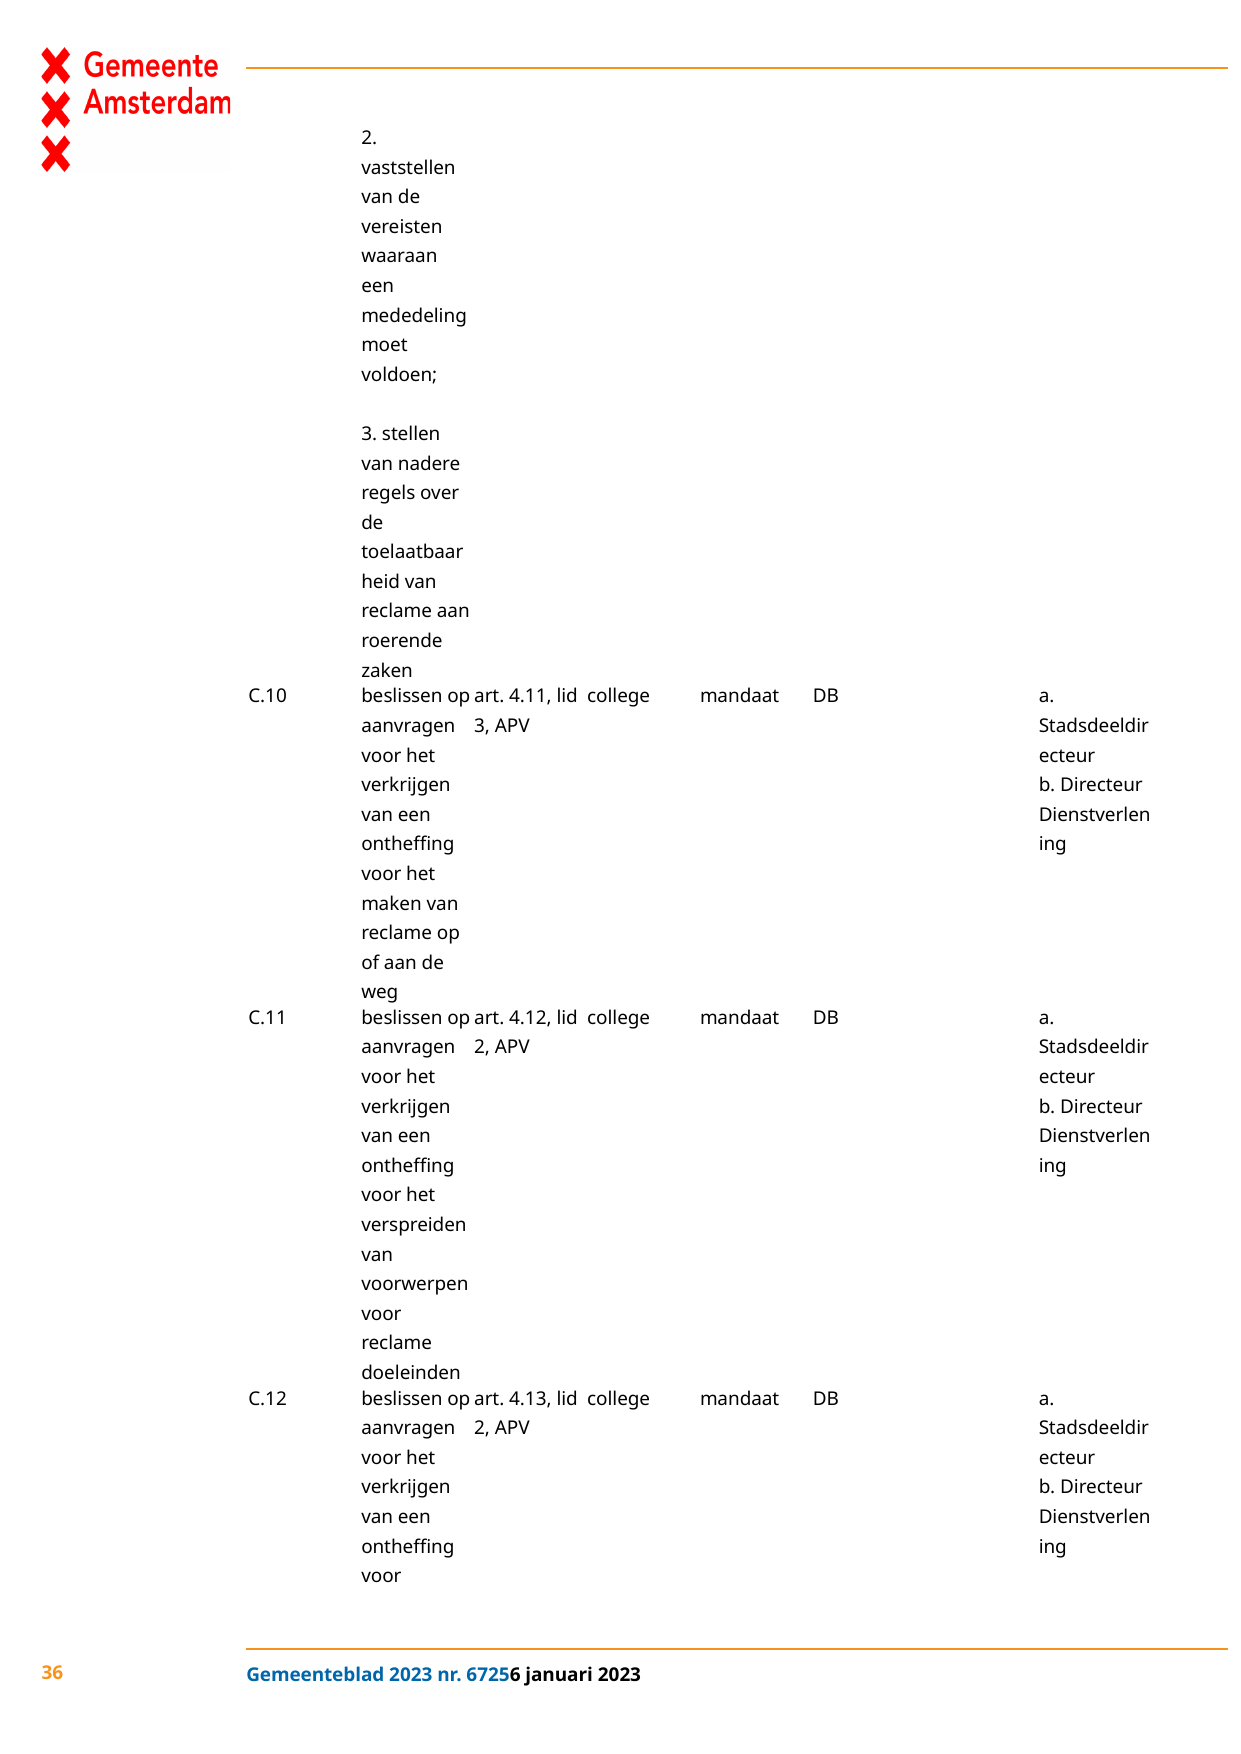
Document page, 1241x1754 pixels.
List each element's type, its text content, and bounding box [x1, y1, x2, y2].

table_cell [926, 95, 1038, 683]
table_cell 2. vaststellen van de vereisten waaraan een mededeling moet voldoen; 3. stellen van nadere regels over de toelaatbaarheid van reclame aan roerende zaken [361, 95, 474, 683]
table_cell C.11 [248, 1004, 361, 1385]
table_cell beslissen op aanvragen voor het verkrijgen van een ontheffing voor [361, 1385, 474, 1588]
table_cell beslissen op aanvragen voor het verkrijgen van een ontheffing voor het verspreiden van voorwerpen voor reclame doeleinden [361, 1004, 474, 1385]
table_cell [926, 1385, 1038, 1588]
table_cell art. 4.13, lid 2, APV [474, 1385, 587, 1588]
table_cell college [587, 683, 700, 1004]
table_cell DB [813, 683, 926, 1004]
table_cell mandaat [700, 1385, 813, 1588]
table_cell [813, 95, 926, 683]
table_cell college [587, 1385, 700, 1588]
table_cell college [587, 1004, 700, 1385]
table_cell mandaat [700, 683, 813, 1004]
table_cell art. 4.12, lid 2, APV [474, 1004, 587, 1385]
table_cell C.12 [248, 1385, 361, 1588]
table_cell [474, 95, 587, 683]
table_cell [1039, 95, 1152, 683]
table_cell C.10 [248, 683, 361, 1004]
table_cell DB [813, 1385, 926, 1588]
picture [41, 47, 231, 172]
table_cell [248, 95, 361, 683]
table_cell [926, 683, 1038, 1004]
table_cell DB [813, 1004, 926, 1385]
table_cell a. Stadsdeeldirecteur b. Directeur Dienstverlening [1039, 683, 1152, 1004]
table_cell a. Stadsdeeldirecteur b. Directeur Dienstverlening [1039, 1004, 1152, 1385]
table_cell [587, 95, 700, 683]
table_cell mandaat [700, 1004, 813, 1385]
table_cell a. Stadsdeeldirecteur b. Directeur Dienstverlening [1039, 1385, 1152, 1588]
table_cell [926, 1004, 1038, 1385]
table_cell beslissen op aanvragen voor het verkrijgen van een ontheffing voor het maken van reclame op of aan de weg [361, 683, 474, 1004]
table_cell art. 4.11, lid 3, APV [474, 683, 587, 1004]
table_cell [700, 95, 813, 683]
